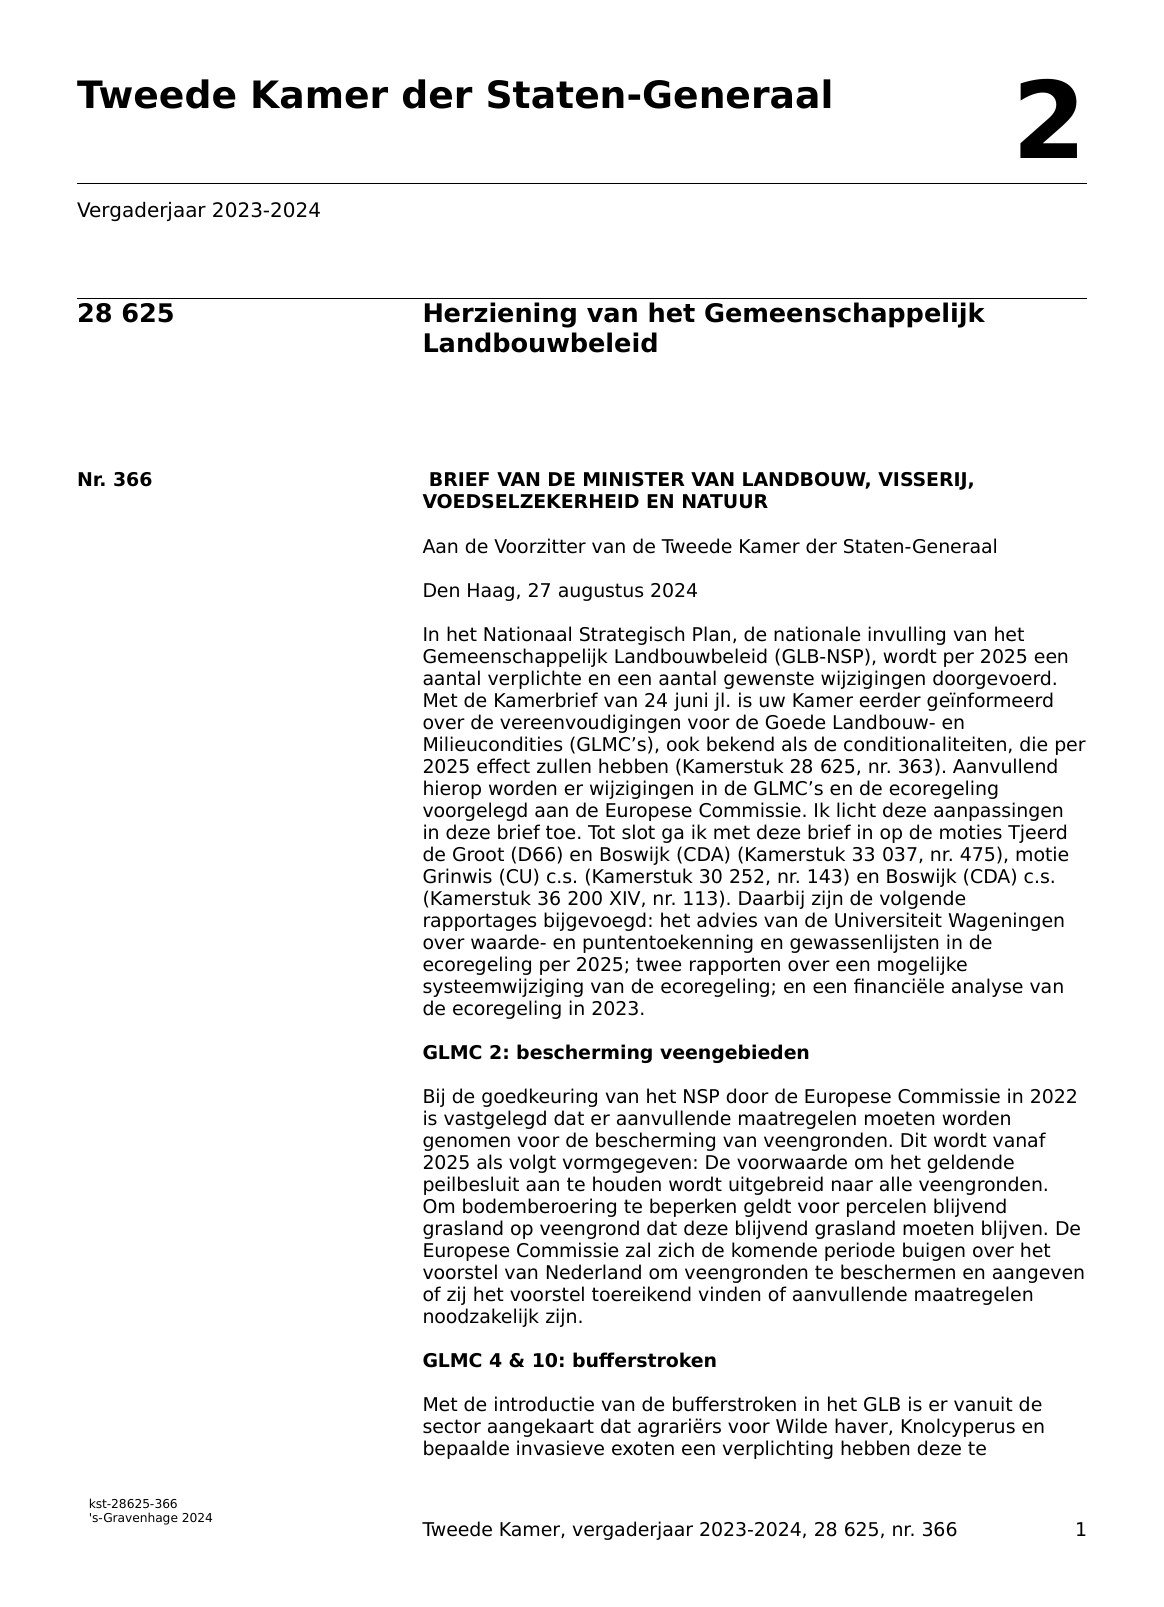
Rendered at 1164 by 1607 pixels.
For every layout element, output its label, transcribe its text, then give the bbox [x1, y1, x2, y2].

text 's-Gravenhage 2024 [88, 1511, 323, 1525]
subtitle GLMC 4 & 10: bufferstroken [422, 1350, 1087, 1372]
text Den Haag, 27 augustus 2024 [422, 580, 1087, 602]
subtitle 28 625 Herziening van het Gemeenschappelijk Landbouwbeleid [77, 299, 1087, 358]
text kst-28625-366 [88, 1497, 323, 1511]
subtitle GLMC 2: bescherming veengebieden [422, 1042, 1087, 1064]
text In het Nationaal Strategisch Plan, de nationale invulling van het Gemeenschappelijk Landbouwbeleid (GLB-NSP), wordt per 2025 een aantal verplichte en een aantal gewenste wijzigingen doorgevoerd. Met de Kamerbrief van 24 juni jl. is uw Kamer eerder geïnformeerd over de vereenvoudigingen voor de Goede Landbouw- en Milieucondities (GLMC’s), ook bekend als de conditionaliteiten, die per 2025 effect zullen hebben (Kamerstuk 28 625, nr. 363). Aanvullend hierop worden er wijzigingen in de GLMC’s en de ecoregeling voorgelegd aan de Europese Commissie. Ik licht deze aanpassingen in deze brief toe. Tot slot ga ik met deze brief in op de moties Tjeerd de Groot (D66) en Boswijk (CDA) (Kamerstuk 33 037, nr. 475), motie Grinwis (CU) c.s. (Kamerstuk 30 252, nr. 143) en Boswijk (CDA) c.s. (Kamerstuk 36 200 XIV, nr. 113). Daarbij zijn de volgende rapportages bijgevoegd: het advies van de Universiteit Wageningen over waarde- en puntentoekenning en gewassenlijsten in de ecoregeling per 2025; twee rapporten over een mogelijke systeemwijziging van de ecoregeling; en een financiële analyse van de ecoregeling in 2023. [422, 624, 1087, 1019]
text Bij de goedkeuring van het NSP door de Europese Commissie in 2022 is vastgelegd dat er aanvullende maatregelen moeten worden genomen voor de bescherming van veengronden. Dit wordt vanaf 2025 als volgt vormgegeven: De voorwaarde om het geldende peilbesluit aan te houden wordt uitgebreid naar alle veengronden. Om bodemberoering te beperken geldt voor percelen blijvend grasland op veengrond dat deze blijvend grasland moeten blijven. De Europese Commissie zal zich de komende periode buigen over het voorstel van Nederland om veengronden te beschermen en aangeven of zij het voorstel toereikend vinden of aanvullende maatregelen noodzakelijk zijn. [422, 1086, 1087, 1328]
text Aan de Voorzitter van de Tweede Kamer der Staten-Generaal [422, 536, 1087, 557]
subtitle Nr. 366 BRIEF VAN DE MINISTER VAN LANDBOUW, VISSERIJ, VOEDSELZEKERHEID EN NATUUR [77, 469, 1087, 513]
text Met de introductie van de bufferstroken in het GLB is er vanuit de sector aangekaart dat agrariërs voor Wilde haver, Knolcyperus en bepaalde invasieve exoten een verplichting hebben deze te [422, 1394, 1087, 1460]
table_header 2 [886, 59, 1087, 183]
table_cell Vergaderjaar 2023-2024 [77, 184, 1087, 298]
table_header Tweede Kamer der Staten-Generaal [77, 59, 886, 183]
